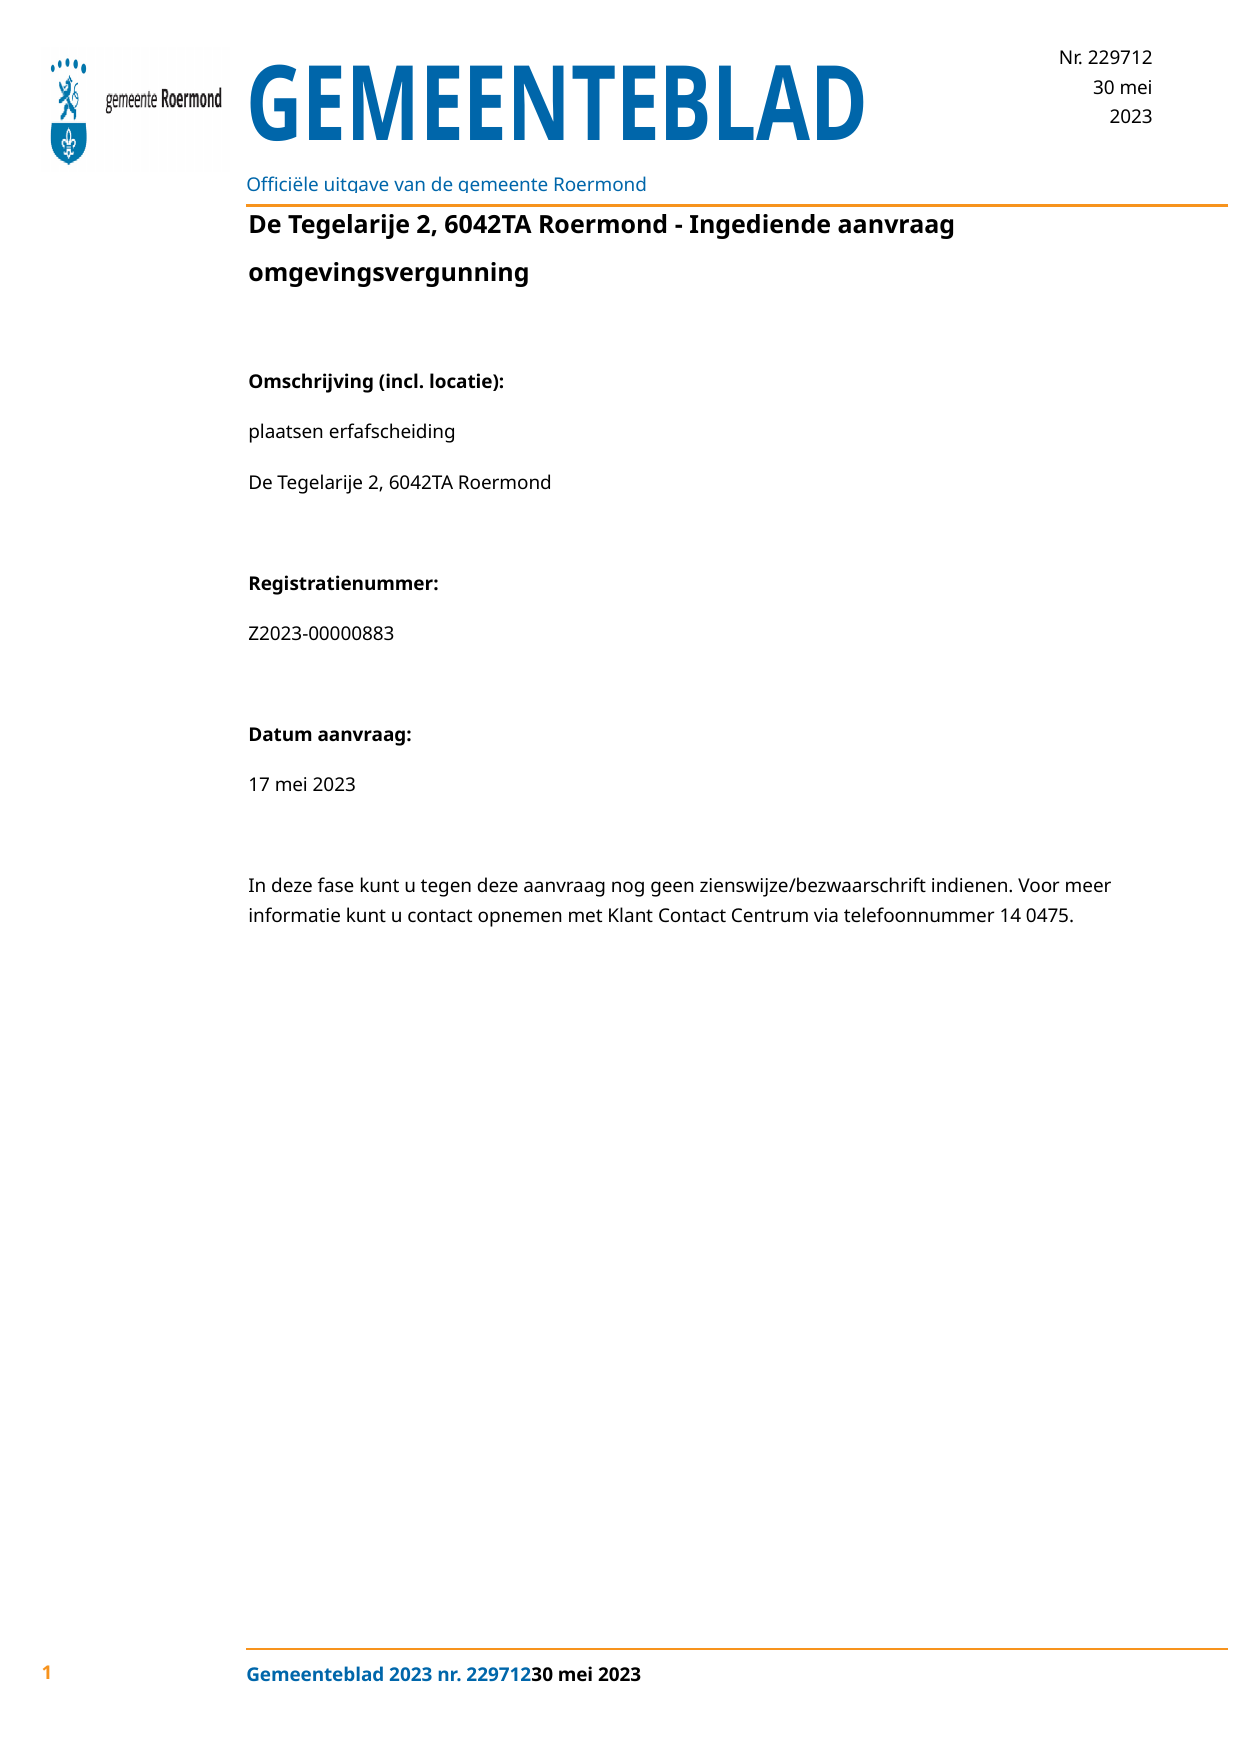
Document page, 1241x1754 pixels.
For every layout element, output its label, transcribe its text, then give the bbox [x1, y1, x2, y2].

text In deze fase kunt u tegen deze aanvraag nog geen zienswijze/bezwaarschrift indienen. Voor meer informatie kunt u contact opnemen met Klant Contact Centrum via telefoonnummer 14 0475. [248, 872, 1152, 928]
picture [41, 47, 231, 172]
text Registratienummer: [248, 570, 1152, 596]
text Datum aanvraag: [248, 721, 1152, 747]
text De Tegelarije 2, 6042TA Roermond - Ingediende aanvraag omgevingsvergunning [248, 207, 1152, 288]
text Omschrijving (incl. locatie): [248, 368, 1152, 394]
text 17 mei 2023 [248, 772, 1152, 797]
text Z2023-00000883 [248, 620, 1152, 646]
text De Tegelarije 2, 6042TA Roermond [248, 469, 1152, 495]
text plaatsen erfafscheiding [248, 419, 1152, 444]
